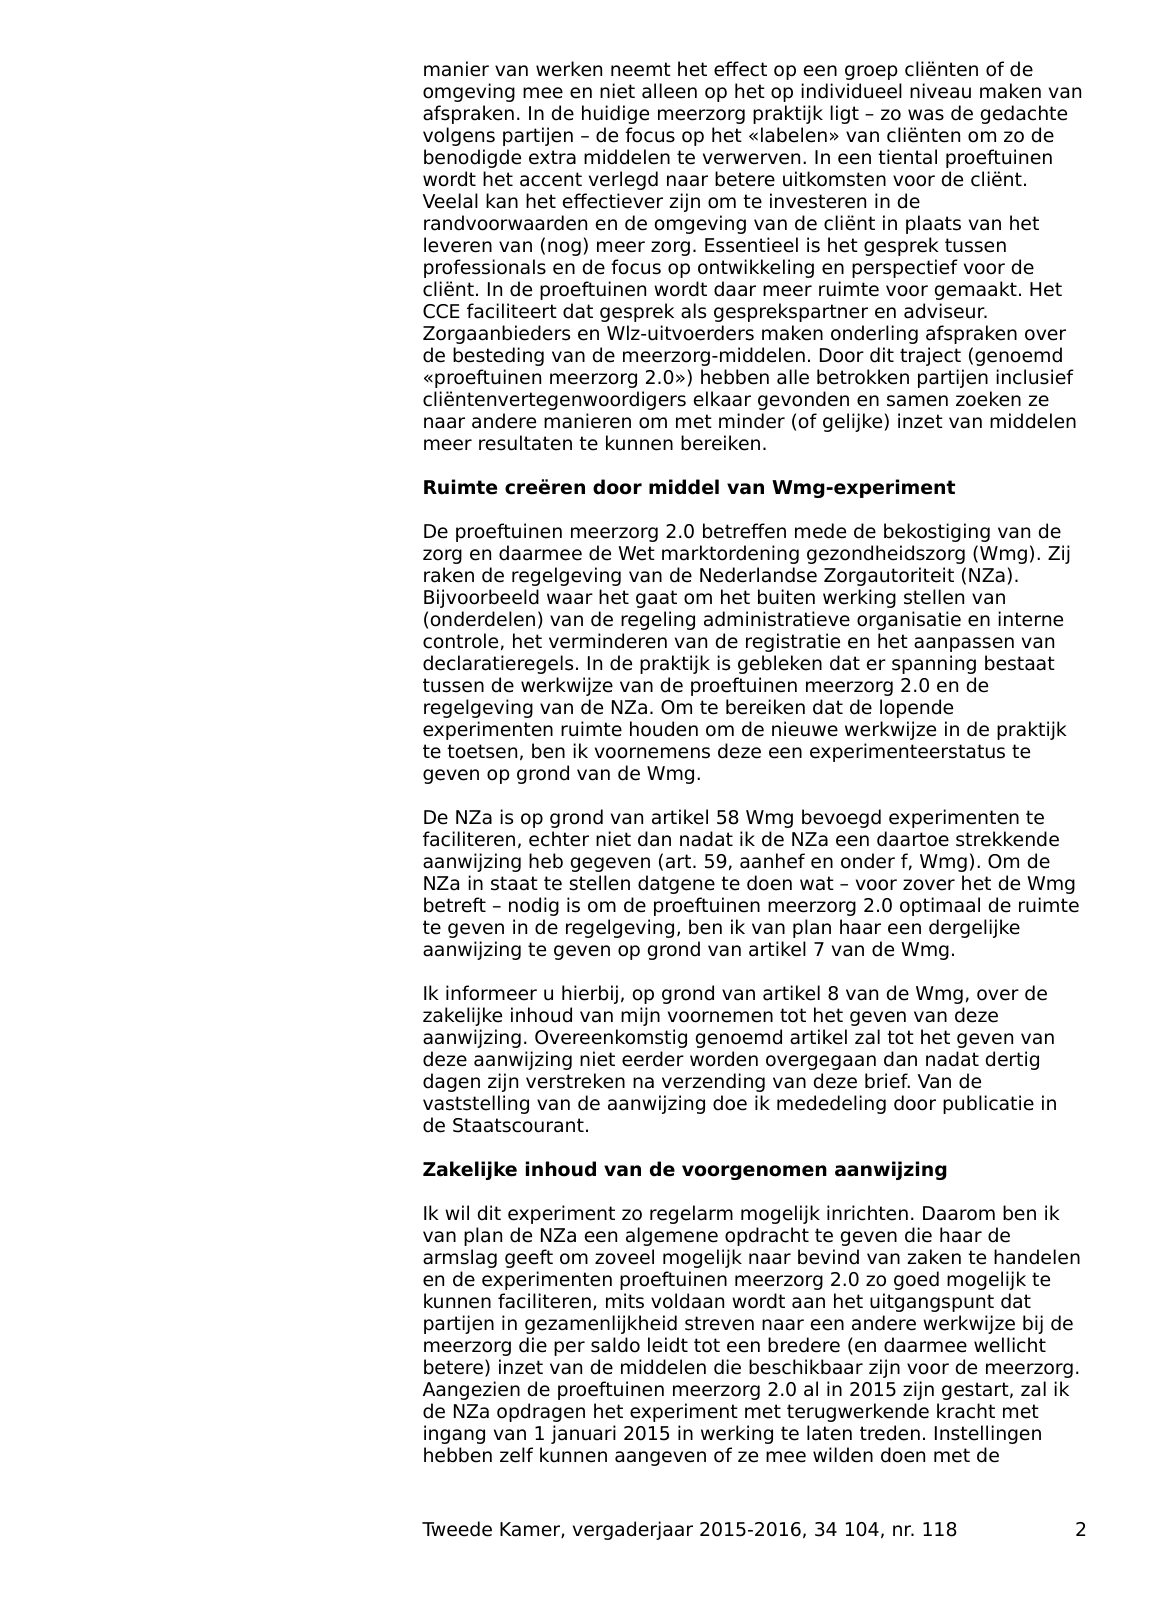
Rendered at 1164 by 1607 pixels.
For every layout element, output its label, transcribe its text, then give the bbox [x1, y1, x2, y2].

text manier van werken neemt het effect op een groep cliënten of de omgeving mee en niet alleen op het op individueel niveau maken van afspraken. In de huidige meerzorg praktijk ligt – zo was de gedachte volgens partijen – de focus op het «labelen» van cliënten om zo de benodigde extra middelen te verwerven. In een tiental proeftuinen wordt het accent verlegd naar betere uitkomsten voor de cliënt. Veelal kan het effectiever zijn om te investeren in de randvoorwaarden en de omgeving van de cliënt in plaats van het leveren van (nog) meer zorg. Essentieel is het gesprek tussen professionals en de focus op ontwikkeling en perspectief voor de cliënt. In de proeftuinen wordt daar meer ruimte voor gemaakt. Het CCE faciliteert dat gesprek als gesprekspartner en adviseur. Zorgaanbieders en Wlz-uitvoerders maken onderling afspraken over de besteding van de meerzorg-middelen. Door dit traject (genoemd «proeftuinen meerzorg 2.0») hebben alle betrokken partijen inclusief cliëntenvertegenwoordigers elkaar gevonden en samen zoeken ze naar andere manieren om met minder (of gelijke) inzet van middelen meer resultaten te kunnen bereiken. [422, 59, 1087, 455]
text Ik informeer u hierbij, op grond van artikel 8 van de Wmg, over de zakelijke inhoud van mijn voornemen tot het geven van deze aanwijzing. Overeenkomstig genoemd artikel zal tot het geven van deze aanwijzing niet eerder worden overgegaan dan nadat dertig dagen zijn verstreken na verzending van deze brief. Van de vaststelling van de aanwijzing doe ik mededeling door publicatie in de Staatscourant. [422, 983, 1087, 1137]
subtitle Zakelijke inhoud van de voorgenomen aanwijzing [422, 1159, 1087, 1181]
subtitle Ruimte creëren door middel van Wmg-experiment [422, 477, 1087, 499]
text Ik wil dit experiment zo regelarm mogelijk inrichten. Daarom ben ik van plan de NZa een algemene opdracht te geven die haar de armslag geeft om zoveel mogelijk naar bevind van zaken te handelen en de experimenten proeftuinen meerzorg 2.0 zo goed mogelijk te kunnen faciliteren, mits voldaan wordt aan het uitgangspunt dat partijen in gezamenlijkheid streven naar een andere werkwijze bij de meerzorg die per saldo leidt tot een bredere (en daarmee wellicht betere) inzet van de middelen die beschikbaar zijn voor de meerzorg. Aangezien de proeftuinen meerzorg 2.0 al in 2015 zijn gestart, zal ik de NZa opdragen het experiment met terugwerkende kracht met ingang van 1 januari 2015 in werking te laten treden. Instellingen hebben zelf kunnen aangeven of ze mee wilden doen met de [422, 1203, 1087, 1467]
text De proeftuinen meerzorg 2.0 betreffen mede de bekostiging van de zorg en daarmee de Wet marktordening gezondheidszorg (Wmg). Zij raken de regelgeving van de Nederlandse Zorgautoriteit (NZa). Bijvoorbeeld waar het gaat om het buiten werking stellen van (onderdelen) van de regeling administratieve organisatie en interne controle, het verminderen van de registratie en het aanpassen van declaratieregels. In de praktijk is gebleken dat er spanning bestaat tussen de werkwijze van de proeftuinen meerzorg 2.0 en de regelgeving van de NZa. Om te bereiken dat de lopende experimenten ruimte houden om de nieuwe werkwijze in de praktijk te toetsen, ben ik voornemens deze een experimenteerstatus te geven op grond van de Wmg. [422, 521, 1087, 785]
text De NZa is op grond van artikel 58 Wmg bevoegd experimenten te faciliteren, echter niet dan nadat ik de NZa een daartoe strekkende aanwijzing heb gegeven (art. 59, aanhef en onder f, Wmg). Om de NZa in staat te stellen datgene te doen wat – voor zover het de Wmg betreft – nodig is om de proeftuinen meerzorg 2.0 optimaal de ruimte te geven in de regelgeving, ben ik van plan haar een dergelijke aanwijzing te geven op grond van artikel 7 van de Wmg. [422, 807, 1087, 961]
